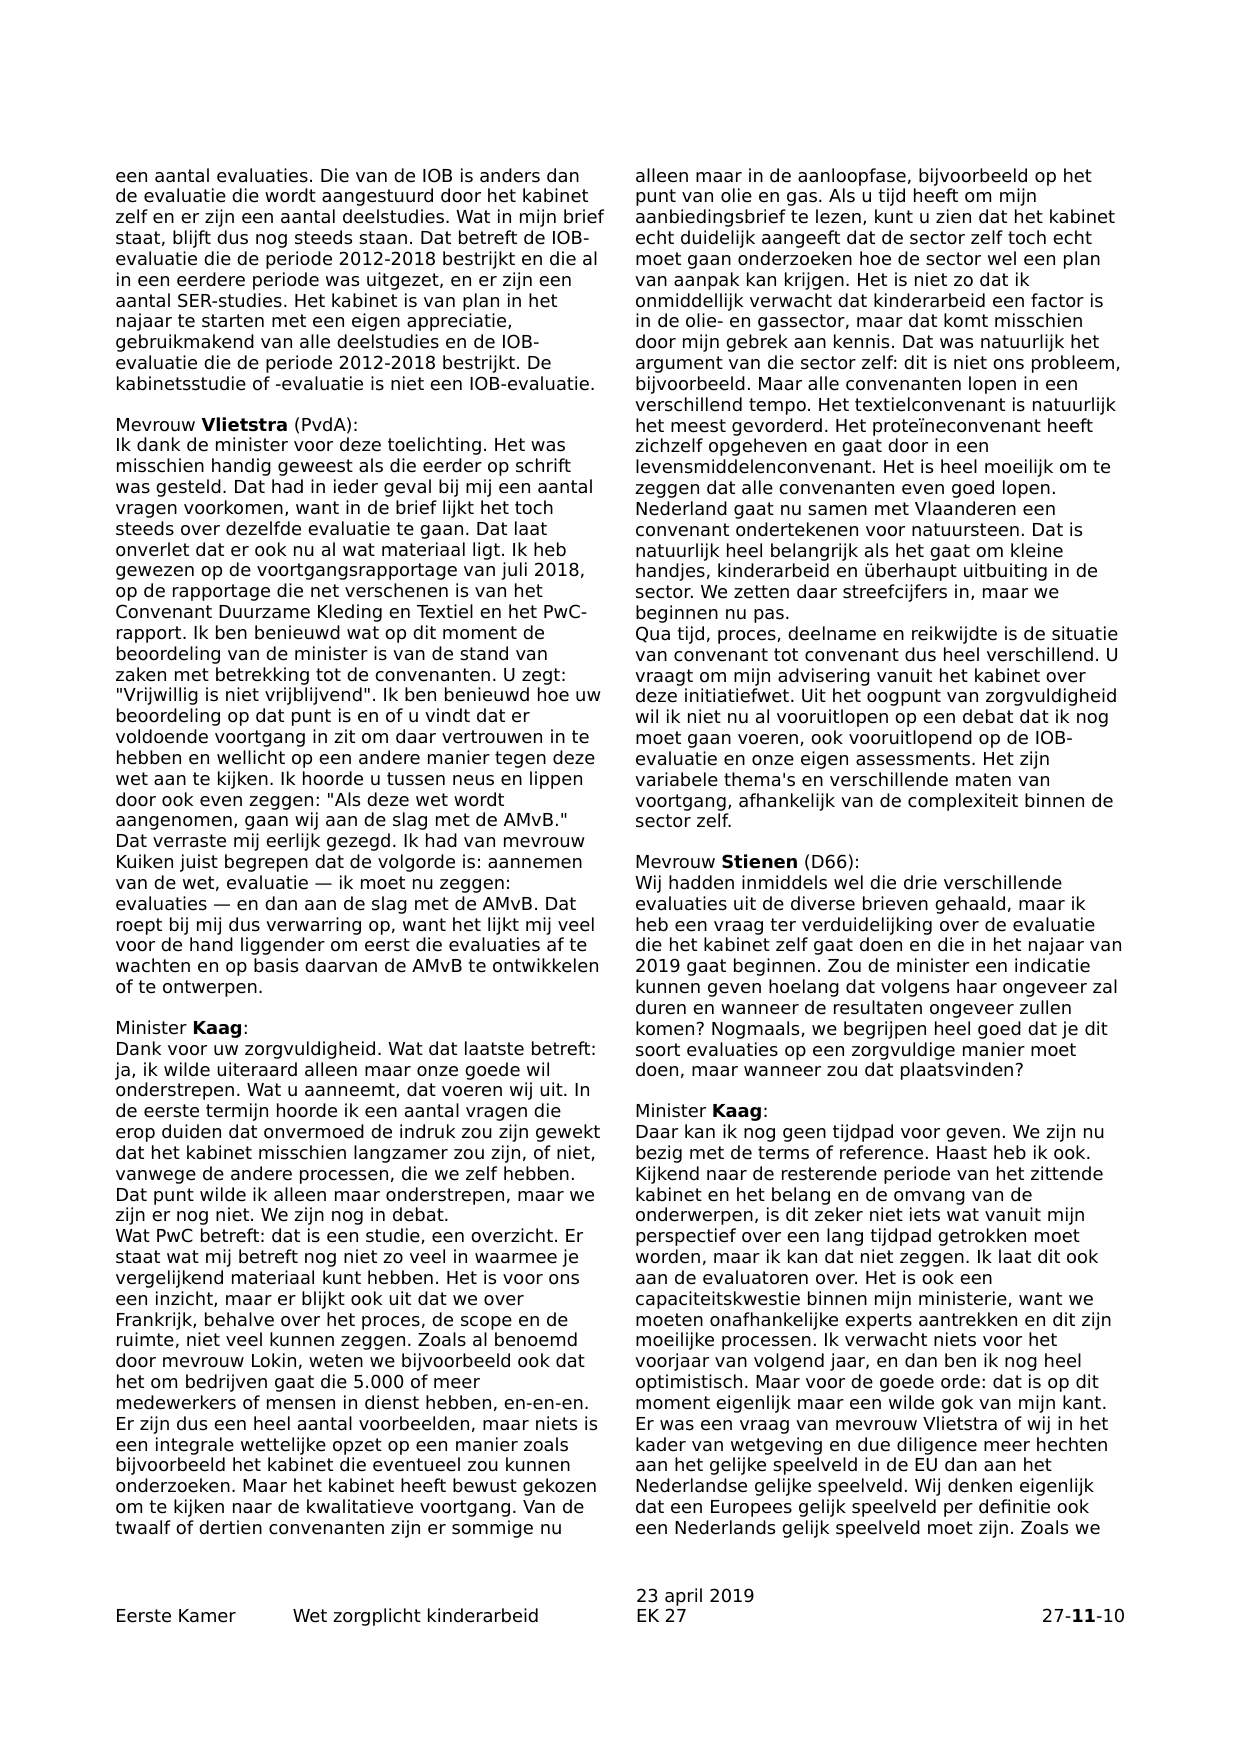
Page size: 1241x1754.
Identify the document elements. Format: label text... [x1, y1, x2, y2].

text een aantal evaluaties. Die van de IOB is anders dan de evaluatie die wordt aangestuurd door het kabinet zelf en er zijn een aantal deelstudies. Wat in mijn brief staat, blijft dus nog steeds staan. Dat betreft de IOB-evaluatie die de periode 2012-2018 bestrijkt en die al in een eerdere periode was uitgezet, en er zijn een aantal SER-studies. Het kabinet is van plan in het najaar te starten met een eigen appreciatie, gebruikmakend van alle deelstudies en de IOB-evaluatie die de periode 2012-2018 bestrijkt. De kabinetsstudie of -evaluatie is niet een IOB-evaluatie. [115, 165, 605, 394]
text Er was een vraag van mevrouw Vlietstra of wij in het kader van wetgeving en due diligence meer hechten aan het gelijke speelveld in de EU dan aan het Nederlandse gelijke speelveld. Wij denken eigenlijk dat een Europees gelijk speelveld per definitie ook een Nederlands gelijk speelveld moet zijn. Zoals we [635, 1413, 1125, 1538]
text Mevrouw Vlietstra (PvdA): [115, 414, 605, 435]
text alleen maar in de aanloopfase, bijvoorbeeld op het punt van olie en gas. Als u tijd heeft om mijn aanbiedingsbrief te lezen, kunt u zien dat het kabinet echt duidelijk aangeeft dat de sector zelf toch echt moet gaan onderzoeken hoe de sector wel een plan van aanpak kan krijgen. Het is niet zo dat ik onmiddellijk verwacht dat kinderarbeid een factor is in de olie- en gassector, maar dat komt misschien door mijn gebrek aan kennis. Dat was natuurlijk het argument van die sector zelf: dit is niet ons probleem, bijvoorbeeld. Maar alle convenanten lopen in een verschillend tempo. Het textielconvenant is natuurlijk het meest gevorderd. Het proteïneconvenant heeft zichzelf opgeheven en gaat door in een levensmiddelenconvenant. Het is heel moeilijk om te zeggen dat alle convenanten even goed lopen. Nederland gaat nu samen met Vlaanderen een convenant ondertekenen voor natuursteen. Dat is natuurlijk heel belangrijk als het gaat om kleine handjes, kinderarbeid en überhaupt uitbuiting in de sector. We zetten daar streefcijfers in, maar we beginnen nu pas. [635, 165, 1125, 624]
text Wat PwC betreft: dat is een studie, een overzicht. Er staat wat mij betreft nog niet zo veel in waarmee je vergelijkend materiaal kunt hebben. Het is voor ons een inzicht, maar er blijkt ook uit dat we over Frankrijk, behalve over het proces, de scope en de ruimte, niet veel kunnen zeggen. Zoals al benoemd door mevrouw Lokin, weten we bijvoorbeeld ook dat het om bedrijven gaat die 5.000 of meer medewerkers of mensen in dienst hebben, en-en-en. Er zijn dus een heel aantal voorbeelden, maar niets is een integrale wettelijke opzet op een manier zoals bijvoorbeeld het kabinet die eventueel zou kunnen onderzoeken. Maar het kabinet heeft bewust gekozen om te kijken naar de kwalitatieve voortgang. Van de twaalf of dertien convenanten zijn er sommige nu [115, 1226, 605, 1538]
text Dank voor uw zorgvuldigheid. Wat dat laatste betreft: ja, ik wilde uiteraard alleen maar onze goede wil onderstrepen. Wat u aanneemt, dat voeren wij uit. In de eerste termijn hoorde ik een aantal vragen die erop duiden dat onvermoed de indruk zou zijn gewekt dat het kabinet misschien langzamer zou zijn, of niet, vanwege de andere processen, die we zelf hebben. Dat punt wilde ik alleen maar onderstrepen, maar we zijn er nog niet. We zijn nog in debat. [115, 1038, 605, 1226]
text Minister Kaag: [635, 1101, 1125, 1122]
text Daar kan ik nog geen tijdpad voor geven. We zijn nu bezig met de terms of reference. Haast heb ik ook. Kijkend naar de resterende periode van het zittende kabinet en het belang en de omvang van de onderwerpen, is dit zeker niet iets wat vanuit mijn perspectief over een lang tijdpad getrokken moet worden, maar ik kan dat niet zeggen. Ik laat dit ook aan de evaluatoren over. Het is ook een capaciteitskwestie binnen mijn ministerie, want we moeten onafhankelijke experts aantrekken en dit zijn moeilijke processen. Ik verwacht niets voor het voorjaar van volgend jaar, en dan ben ik nog heel optimistisch. Maar voor de goede orde: dat is op dit moment eigenlijk maar een wilde gok van mijn kant. [635, 1122, 1125, 1413]
text Minister Kaag: [115, 1018, 605, 1038]
text Mevrouw Stienen (D66): [635, 852, 1125, 873]
text Wij hadden inmiddels wel die drie verschillende evaluaties uit de diverse brieven gehaald, maar ik heb een vraag ter verduidelijking over de evaluatie die het kabinet zelf gaat doen en die in het najaar van 2019 gaat beginnen. Zou de minister een indicatie kunnen geven hoelang dat volgens haar ongeveer zal duren en wanneer de resultaten ongeveer zullen komen? Nogmaals, we begrijpen heel goed dat je dit soort evaluaties op een zorgvuldige manier moet doen, maar wanneer zou dat plaatsvinden? [635, 873, 1125, 1081]
text Qua tijd, proces, deelname en reikwijdte is de situatie van convenant tot convenant dus heel verschillend. U vraagt om mijn advisering vanuit het kabinet over deze initiatiefwet. Uit het oogpunt van zorgvuldigheid wil ik niet nu al vooruitlopen op een debat dat ik nog moet gaan voeren, ook vooruitlopend op de IOB-evaluatie en onze eigen assessments. Het zijn variabele thema's en verschillende maten van voortgang, afhankelijk van de complexiteit binnen de sector zelf. [635, 624, 1125, 832]
text Ik dank de minister voor deze toelichting. Het was misschien handig geweest als die eerder op schrift was gesteld. Dat had in ieder geval bij mij een aantal vragen voorkomen, want in de brief lijkt het toch steeds over dezelfde evaluatie te gaan. Dat laat onverlet dat er ook nu al wat materiaal ligt. Ik heb gewezen op de voortgangsrapportage van juli 2018, op de rapportage die net verschenen is van het Convenant Duurzame Kleding en Textiel en het PwC-rapport. Ik ben benieuwd wat op dit moment de beoordeling van de minister is van de stand van zaken met betrekking tot de convenanten. U zegt: "Vrijwillig is niet vrijblijvend". Ik ben benieuwd hoe uw beoordeling op dat punt is en of u vindt dat er voldoende voortgang in zit om daar vertrouwen in te hebben en wellicht op een andere manier tegen deze wet aan te kijken. Ik hoorde u tussen neus en lippen door ook even zeggen: "Als deze wet wordt aangenomen, gaan wij aan de slag met de AMvB." Dat verraste mij eerlijk gezegd. Ik had van mevrouw Kuiken juist begrepen dat de volgorde is: aannemen van de wet, evaluatie — ik moet nu zeggen: evaluaties — en dan aan de slag met de AMvB. Dat roept bij mij dus verwarring op, want het lijkt mij veel voor de hand liggender om eerst die evaluaties af te wachten en op basis daarvan de AMvB te ontwikkelen of te ontwerpen. [115, 435, 605, 998]
